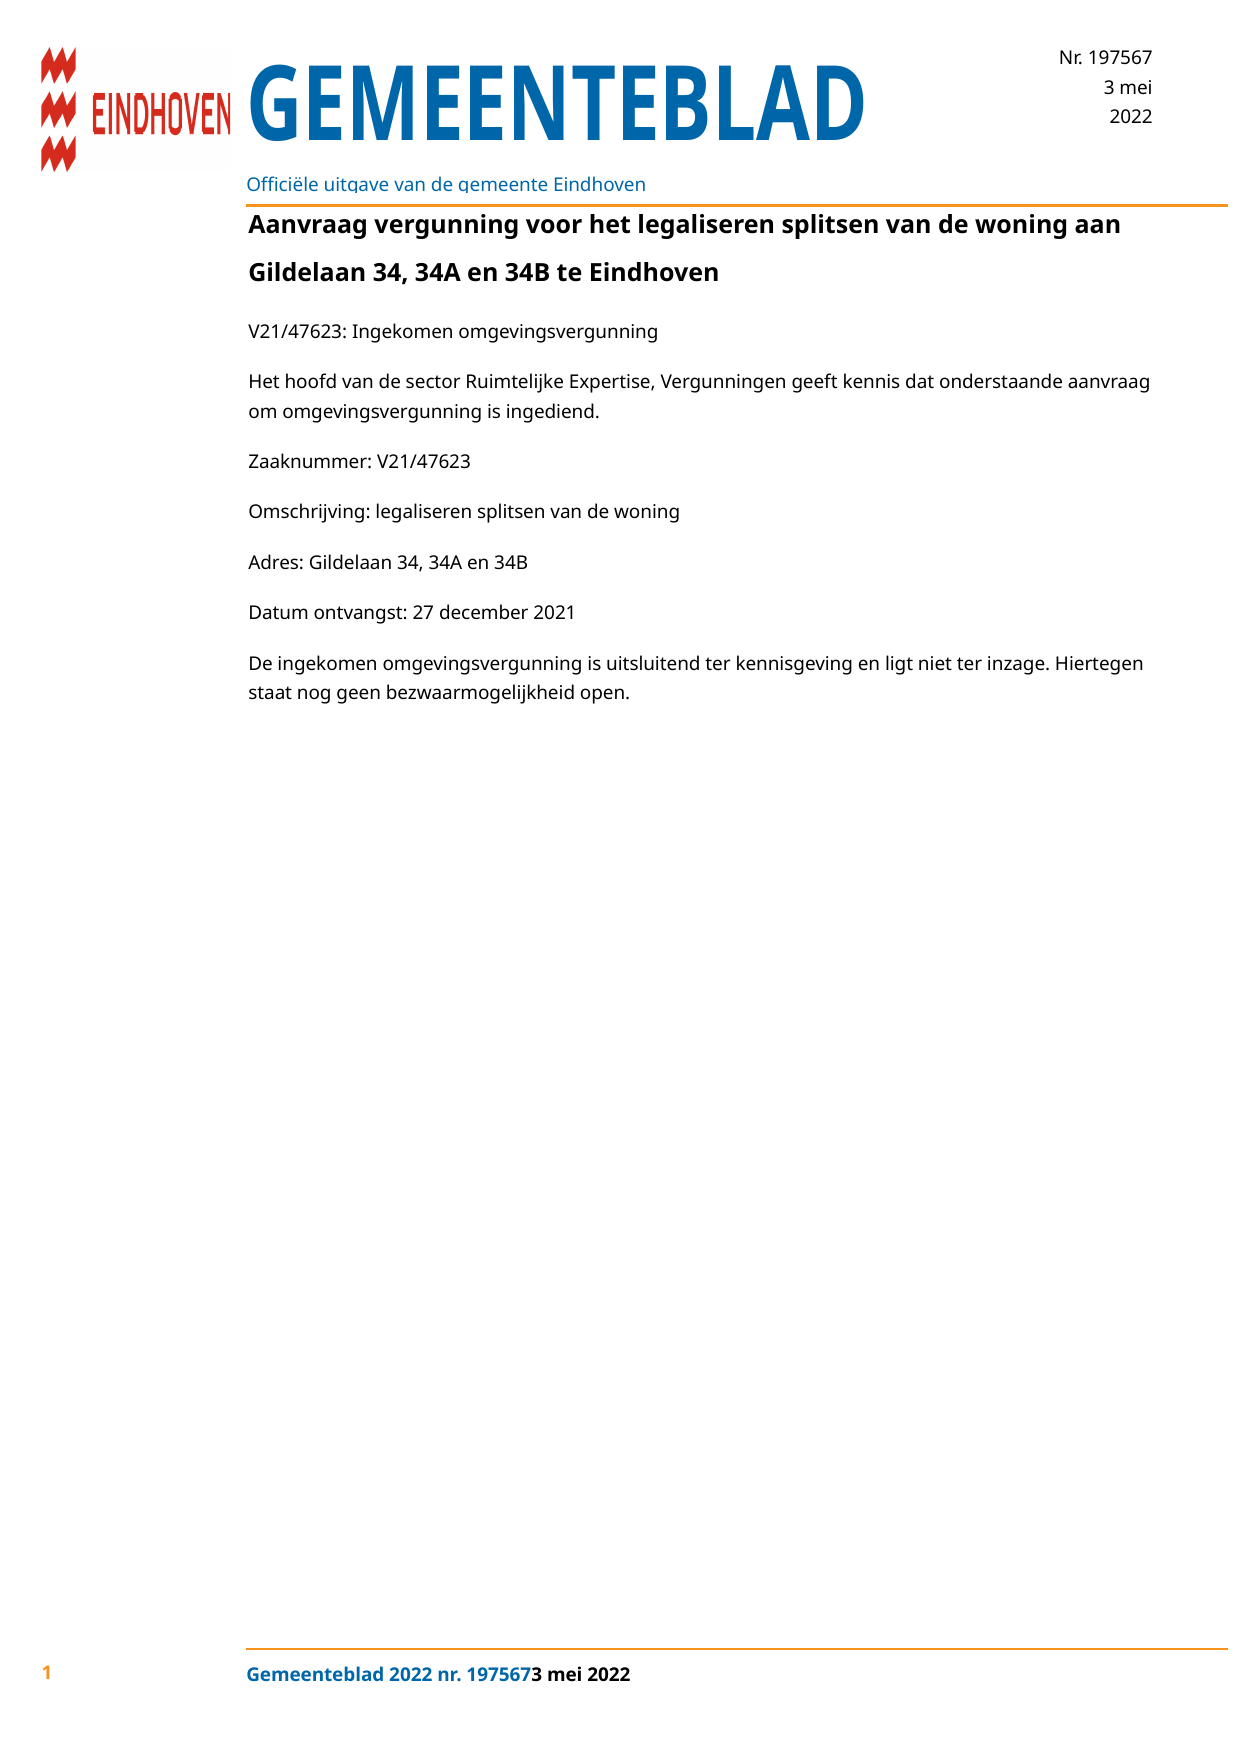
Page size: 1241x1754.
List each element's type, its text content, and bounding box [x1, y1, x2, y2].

text Adres: Gildelaan 34, 34A en 34B [248, 549, 1152, 575]
text Omschrijving: legaliseren splitsen van de woning [248, 499, 1152, 524]
text De ingekomen omgevingsvergunning is uitsluitend ter kennisgeving en ligt niet ter inzage. Hiertegen staat nog geen bezwaarmogelijkheid open. [248, 650, 1152, 705]
text Datum ontvangst: 27 december 2021 [248, 599, 1152, 625]
text Aanvraag vergunning voor het legaliseren splitsen van de woning aan Gildelaan 34, 34A en 34B te Eindhoven [248, 207, 1152, 288]
text Het hoofd van de sector Ruimtelijke Expertise, Vergunningen geeft kennis dat onderstaande aanvraag om omgevingsvergunning is ingediend. [248, 368, 1152, 424]
picture [41, 47, 231, 172]
text Zaaknummer: V21/47623 [248, 448, 1152, 474]
text V21/47623: Ingekomen omgevingsvergunning [248, 318, 1152, 344]
